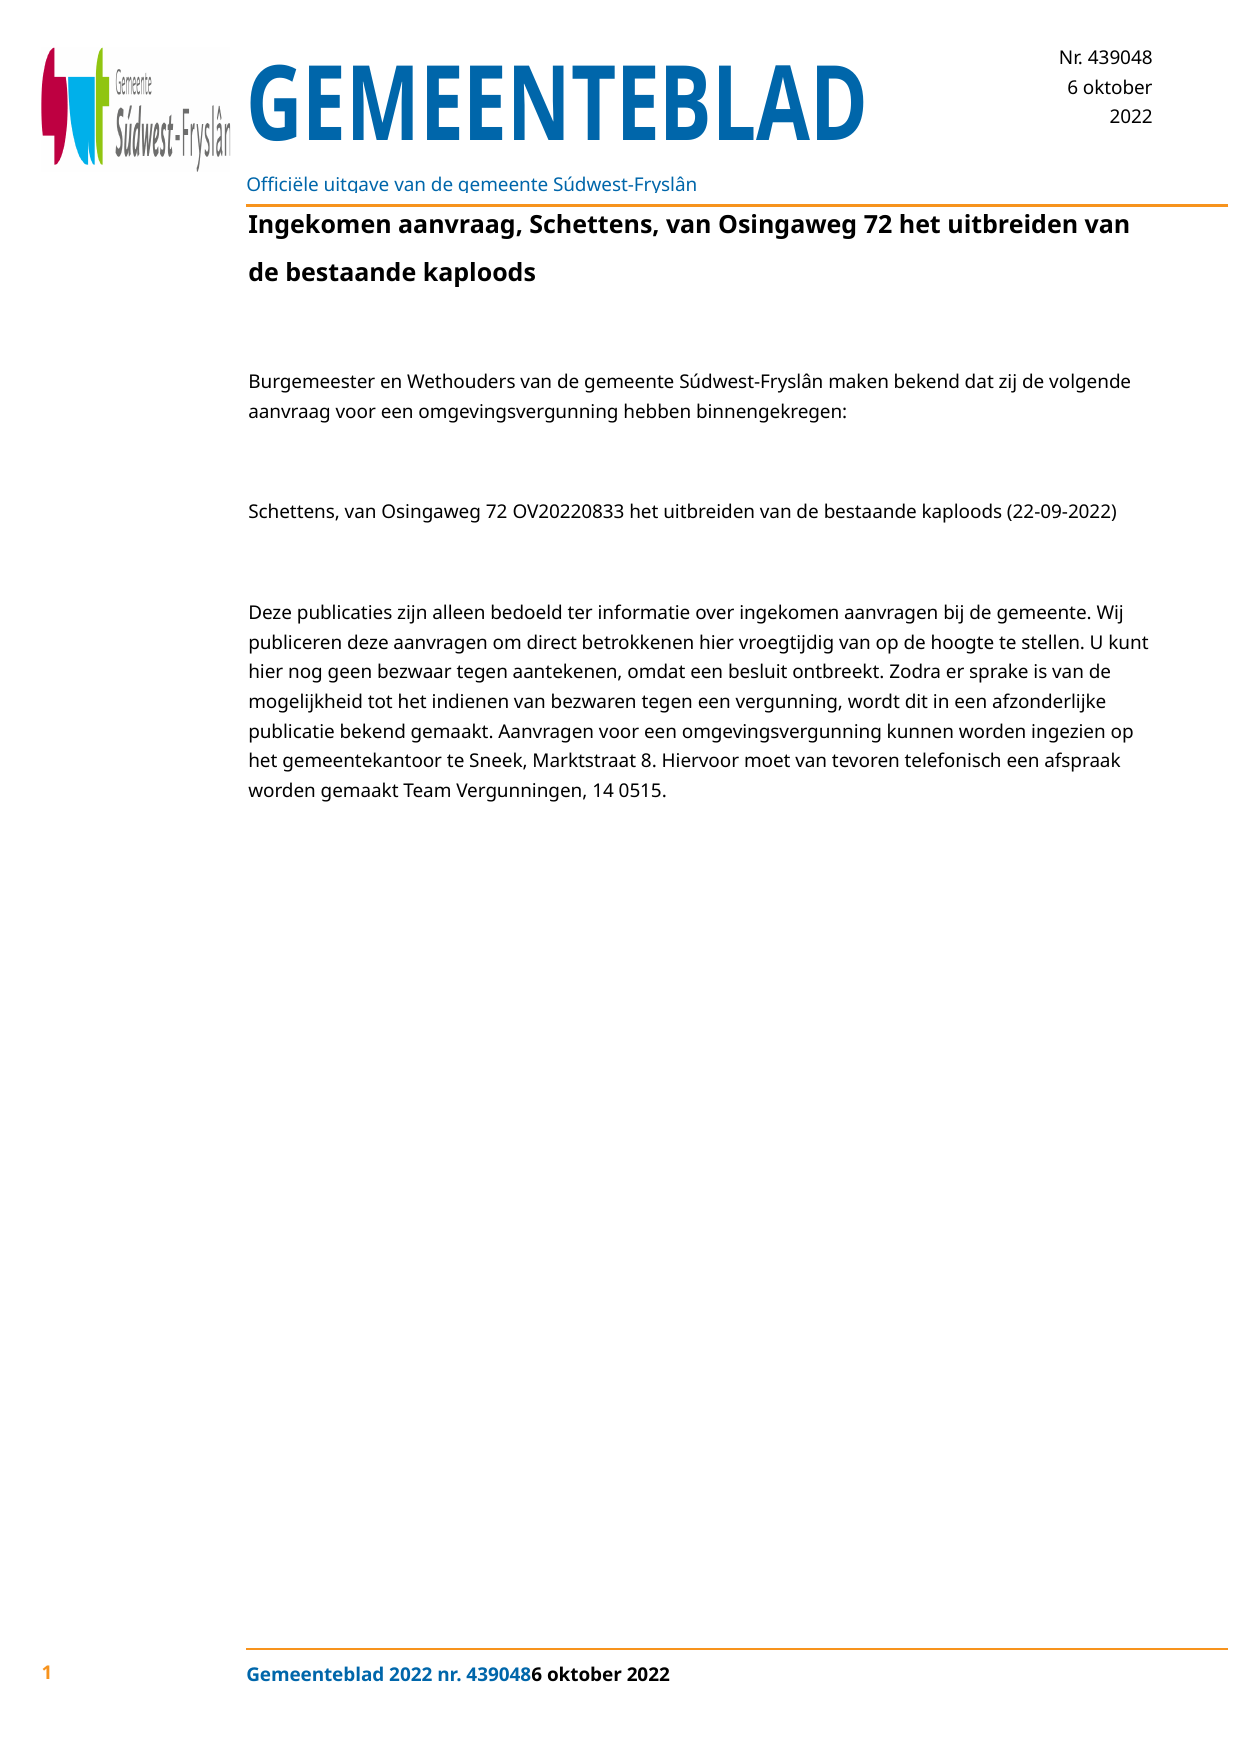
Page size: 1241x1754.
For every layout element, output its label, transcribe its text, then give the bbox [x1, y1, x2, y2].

text Ingekomen aanvraag, Schettens, van Osingaweg 72 het uitbreiden van de bestaande kaploods [248, 207, 1152, 288]
text Schettens, van Osingaweg 72 OV20220833 het uitbreiden van de bestaande kaploods (22-09-2022) [248, 499, 1152, 524]
text Burgemeester en Wethouders van de gemeente Súdwest-Fryslân maken bekend dat zij de volgende aanvraag voor een omgevingsvergunning hebben binnengekregen: [248, 368, 1152, 424]
picture [41, 47, 231, 172]
text Deze publicaties zijn alleen bedoeld ter informatie over ingekomen aanvragen bij de gemeente. Wij publiceren deze aanvragen om direct betrokkenen hier vroegtijdig van op de hoogte te stellen. U kunt hier nog geen bezwaar tegen aantekenen, omdat een besluit ontbreekt. Zodra er sprake is van de mogelijkheid tot het indienen van bezwaren tegen een vergunning, wordt dit in een afzonderlijke publicatie bekend gemaakt. Aanvragen voor een omgevingsvergunning kunnen worden ingezien op het gemeentekantoor te Sneek, Marktstraat 8. Hiervoor moet van tevoren telefonisch een afspraak worden gemaakt Team Vergunningen, 14 0515. [248, 599, 1152, 803]
